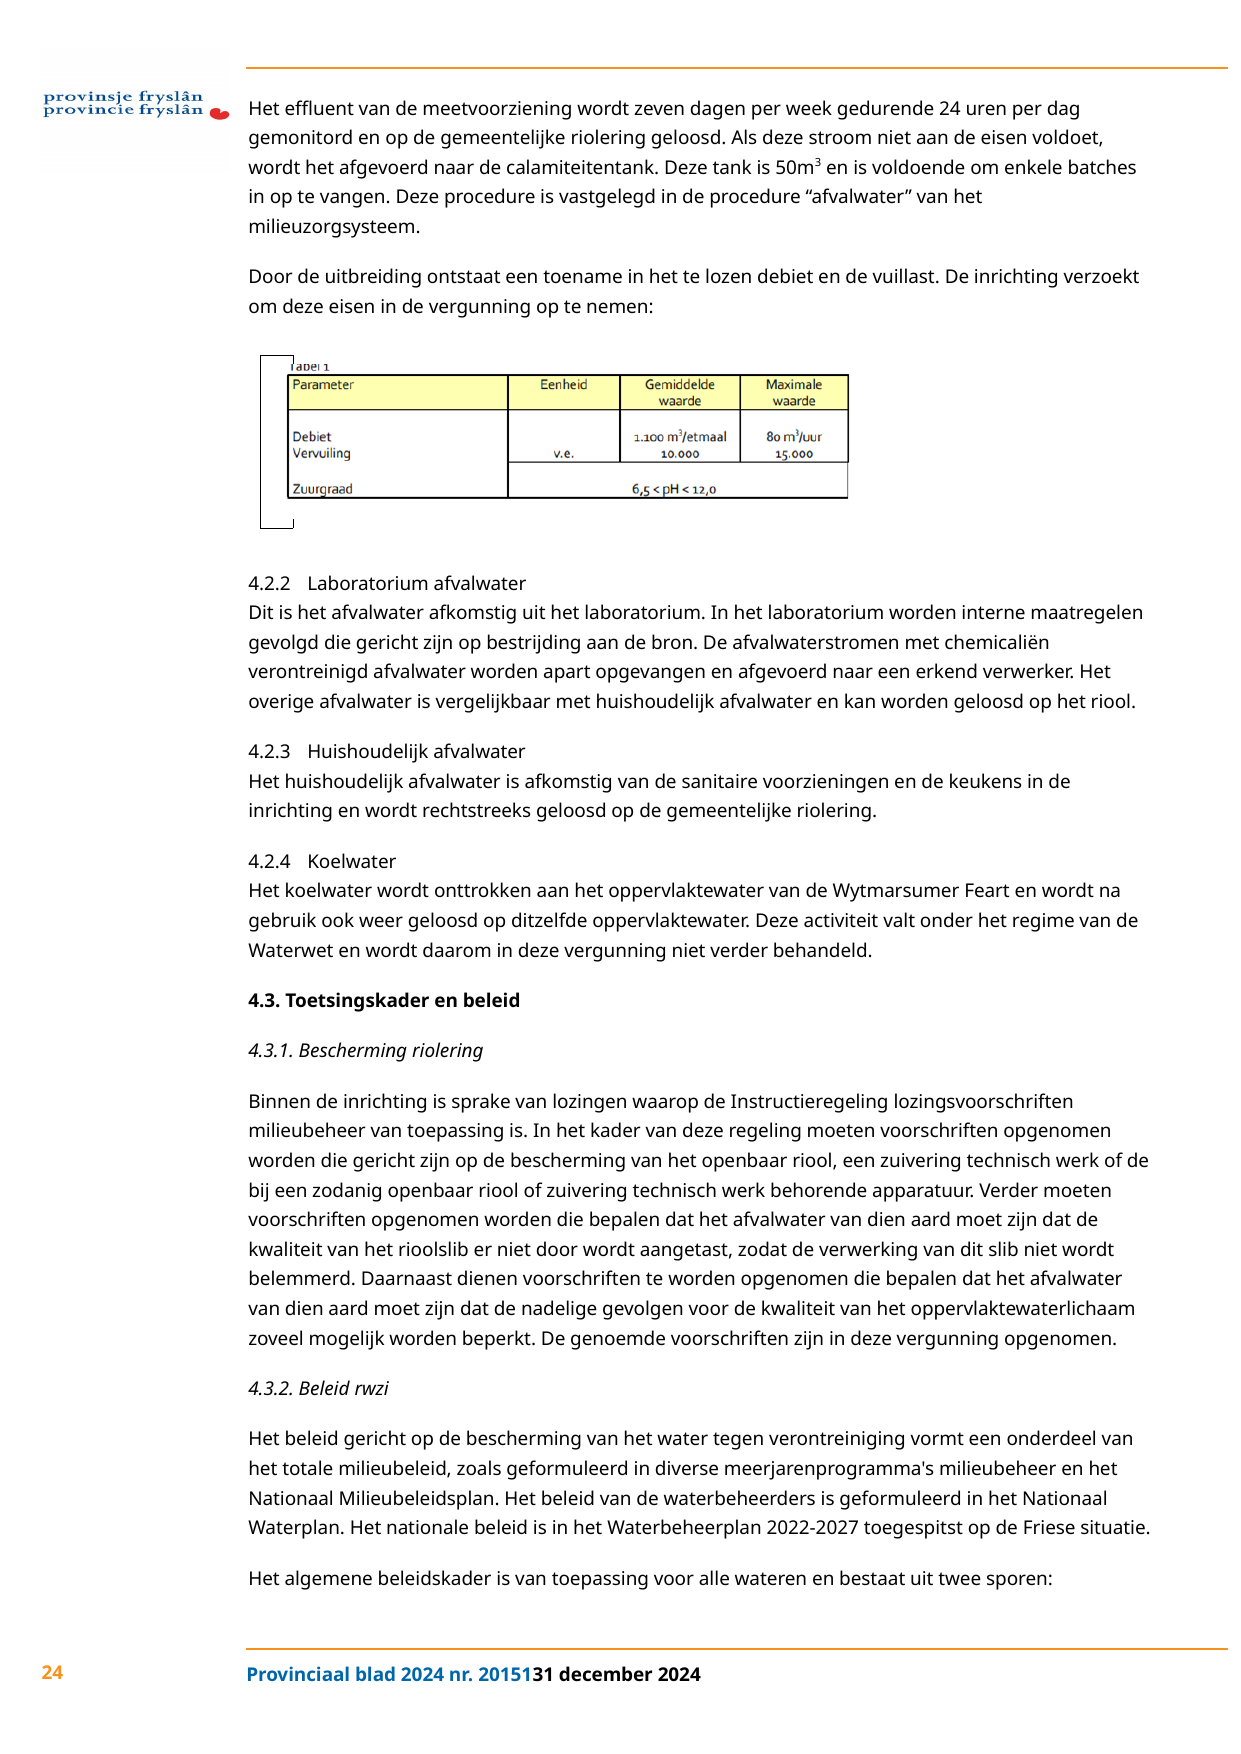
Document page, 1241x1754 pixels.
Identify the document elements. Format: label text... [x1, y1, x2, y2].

picture [41, 47, 231, 172]
text Dit is het afvalwater afkomstig uit het laboratorium. In het laboratorium worden interne maatregelen gevolgd die gericht zijn op bestrijding aan de bron. De afvalwaterstromen met chemicaliën verontreinigd afvalwater worden apart opgevangen en afgevoerd naar een erkend verwerker. Het overige afvalwater is vergelijkbaar met huishoudelijk afvalwater en kan worden geloosd op het riool. [248, 599, 1152, 714]
text 4.3.2. Beleid rwzi [248, 1375, 1152, 1401]
text Het huishoudelijk afvalwater is afkomstig van de sanitaire voorzieningen en de keukens in de inrichting en wordt rechtstreeks geloosd op de gemeentelijke riolering. [248, 768, 1152, 823]
text Het beleid gericht op de bescherming van het water tegen verontreiniging vormt een onderdeel van het totale milieubeleid, zoals geformuleerd in diverse meerjarenprogramma's milieubeheer en het Nationaal Milieubeleidsplan. Het beleid van de waterbeheerders is geformuleerd in het Nationaal Waterplan. Het nationale beleid is in het Waterbeheerplan 2022-2027 toegespitst op de Friese situatie. [248, 1426, 1152, 1540]
list Koelwater [248, 848, 1152, 874]
text Het koelwater wordt onttrokken aan het oppervlaktewater van de Wytmarsumer Feart en wordt na gebruik ook weer geloosd op ditzelfde oppervlaktewater. Deze activiteit valt onder het regime van de Waterwet en wordt daarom in deze vergunning niet verder behandeld. [248, 878, 1152, 962]
text Het algemene beleidskader is van toepassing voor alle wateren en bestaat uit twee sporen: [248, 1565, 1152, 1590]
text Het effluent van de meetvoorziening wordt zeven dagen per week gedurende 24 uren per dag gemonitord en op de gemeentelijke riolering geloosd. Als deze stroom niet aan de eisen voldoet, wordt het afgevoerd naar de calamiteitentank. Deze tank is 50m3 en is voldoende om enkele batches in op te vangen. Deze procedure is vastgelegd in de procedure “afvalwater” van het milieuzorgsysteem. [248, 95, 1152, 239]
text Door de uitbreiding ontstaat een toename in het te lozen debiet en de vuillast. De inrichting verzoekt om deze eisen in de vergunning op te nemen: [248, 263, 1152, 319]
text 4.3.1. Bescherming riolering [248, 1038, 1152, 1063]
list Laboratorium afvalwater [248, 570, 1152, 595]
text 4.3. Toetsingskader en beleid [248, 987, 1152, 1013]
picture [268, 364, 860, 519]
text Binnen de inrichting is sprake van lozingen waarop de Instructieregeling lozingsvoorschriften milieubeheer van toepassing is. In het kader van deze regeling moeten voorschriften opgenomen worden die gericht zijn op de bescherming van het openbaar riool, een zuivering technisch werk of de bij een zodanig openbaar riool of zuivering technisch werk behorende apparatuur. Verder moeten voorschriften opgenomen worden die bepalen dat het afvalwater van dien aard moet zijn dat de kwaliteit van het rioolslib er niet door wordt aangetast, zodat de verwerking van dit slib niet wordt belemmerd. Daarnaast dienen voorschriften te worden opgenomen die bepalen dat het afvalwater van dien aard moet zijn dat de nadelige gevolgen voor de kwaliteit van het oppervlaktewaterlichaam zoveel mogelijk worden beperkt. De genoemde voorschriften zijn in deze vergunning opgenomen. [248, 1088, 1152, 1350]
list Huishoudelijk afvalwater [248, 738, 1152, 764]
